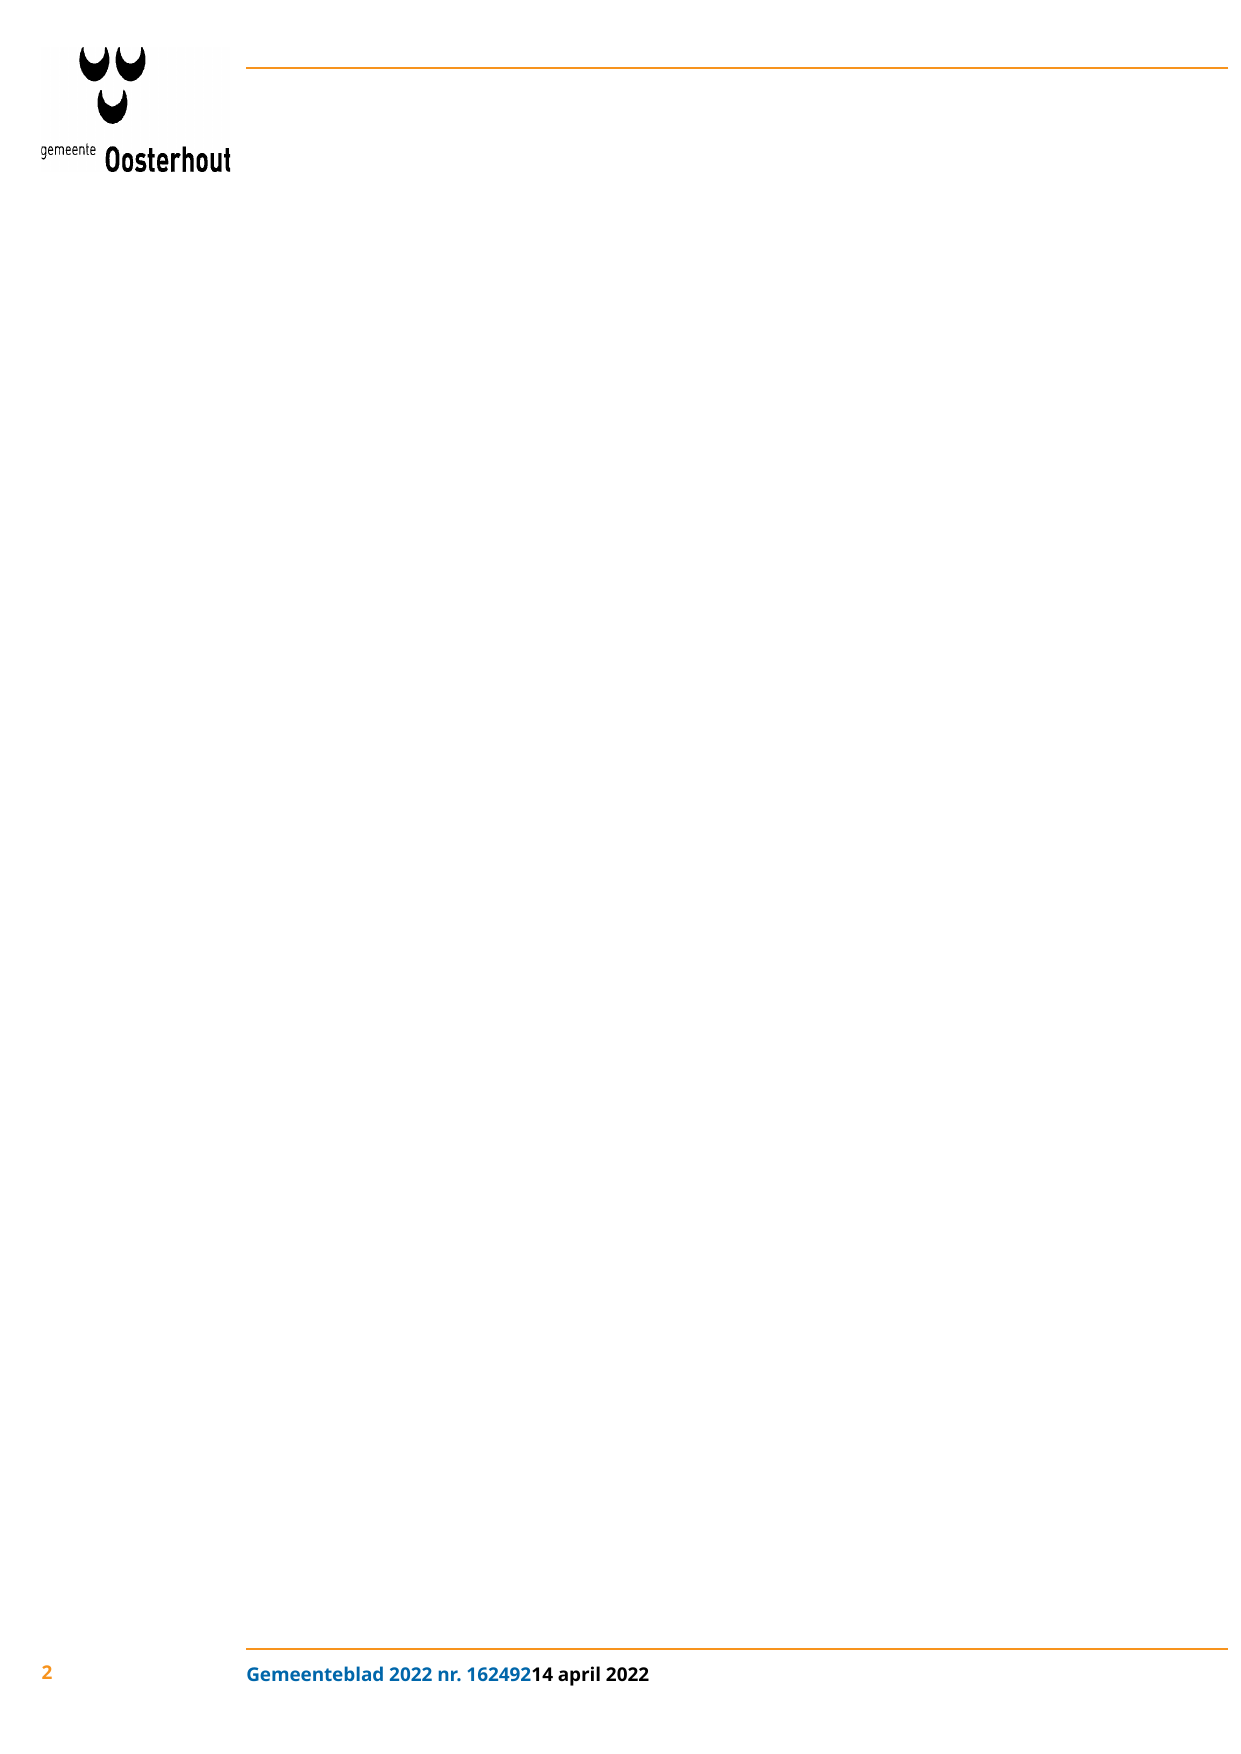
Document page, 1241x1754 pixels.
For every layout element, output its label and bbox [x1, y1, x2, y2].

picture [41, 47, 231, 172]
